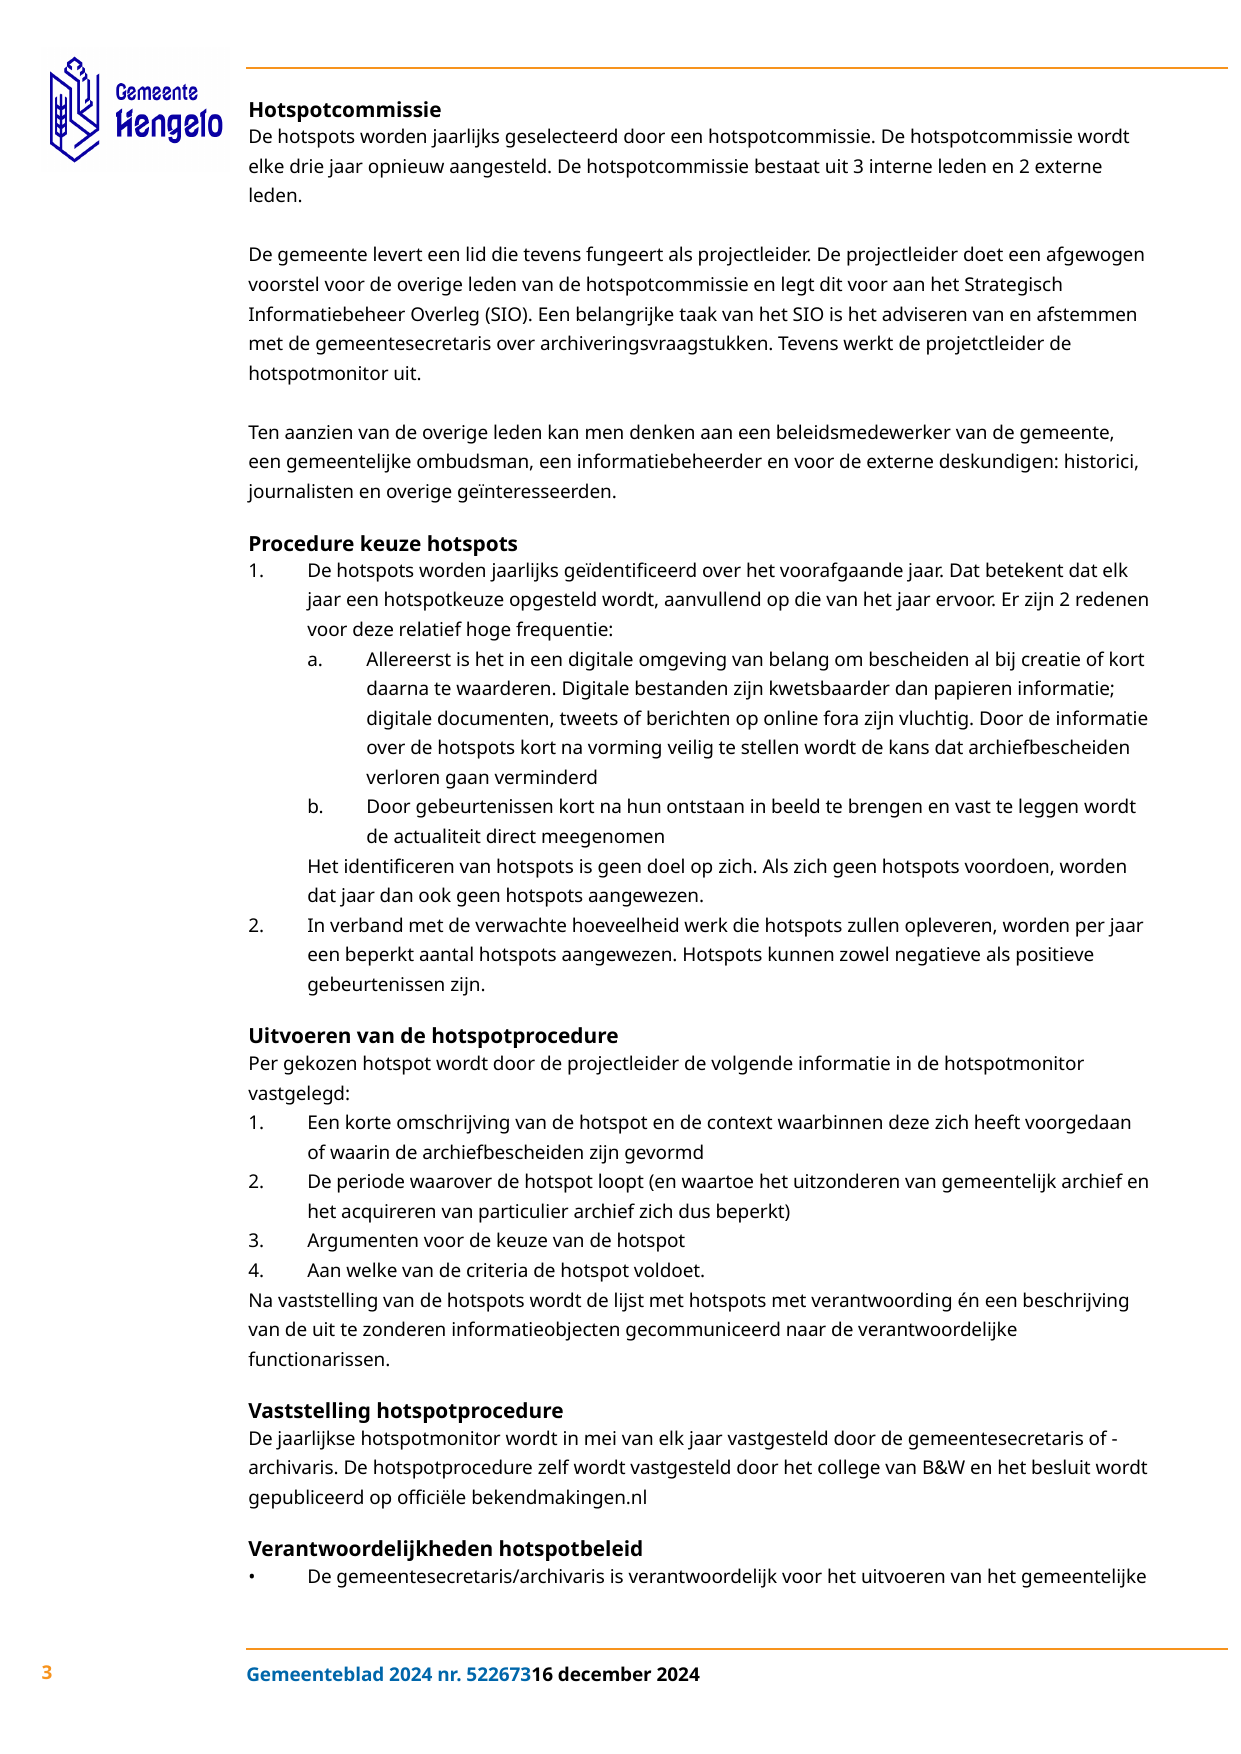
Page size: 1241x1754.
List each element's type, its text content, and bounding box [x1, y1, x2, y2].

list De gemeentesecretaris/archivaris is verantwoordelijk voor het uitvoeren van het gemeentelijke [248, 1563, 1152, 1588]
list Argumenten voor de keuze van de hotspot [248, 1228, 1152, 1253]
list Het identificeren van hotspots is geen doel op zich. Als zich geen hotspots voordoen, worden dat jaar dan ook geen hotspots aangewezen. [248, 853, 1152, 908]
picture [41, 47, 231, 172]
list De periode waarover de hotspot loopt (en waartoe het uitzonderen van gemeentelijk archief en het acquireren van particulier archief zich dus beperkt) [248, 1168, 1152, 1224]
text De jaarlijkse hotspotmonitor wordt in mei van elk jaar vastgesteld door de gemeentesecretaris of -archivaris. De hotspotprocedure zelf wordt vastgesteld door het college van B&W en het besluit wordt gepubliceerd op officiële bekendmakingen.nl [248, 1425, 1152, 1510]
text Ten aanzien van de overige leden kan men denken aan een beleidsmedewerker van de gemeente, een gemeentelijke ombudsman, een informatiebeheerder en voor de externe deskundigen: historici, journalisten en overige geïnteresseerden. [248, 419, 1152, 504]
text Hotspotcommissie [248, 95, 1152, 123]
text De gemeente levert een lid die tevens fungeert als projectleider. De projectleider doet een afgewogen voorstel voor de overige leden van de hotspotcommissie en legt dit voor aan het Strategisch Informatiebeheer Overleg (SIO). Een belangrijke taak van het SIO is het adviseren van en afstemmen met de gemeentesecretaris over archiveringsvraagstukken. Tevens werkt de projetctleider de hotspotmonitor uit. [248, 242, 1152, 386]
list Allereerst is het in een digitale omgeving van belang om bescheiden al bij creatie of kort daarna te waarderen. Digitale bestanden zijn kwetsbaarder dan papieren informatie; digitale documenten, tweets of berichten op online fora zijn vluchtig. Door de informatie over de hotspots kort na vorming veilig te stellen wordt de kans dat archiefbescheiden verloren gaan verminderd [307, 646, 1152, 790]
text Uitvoeren van de hotspotprocedure [248, 1022, 1152, 1050]
text De hotspots worden jaarlijks geselecteerd door een hotspotcommissie. De hotspotcommissie wordt elke drie jaar opnieuw aangesteld. De hotspotcommissie bestaat uit 3 interne leden en 2 externe leden. [248, 123, 1152, 208]
text Per gekozen hotspot wordt door de projectleider de volgende informatie in de hotspotmonitor vastgelegd: [248, 1050, 1152, 1105]
list Door gebeurtenissen kort na hun ontstaan in beeld te brengen en vast te leggen wordt de actualiteit direct meegenomen [307, 794, 1152, 849]
list Aan welke van de criteria de hotspot voldoet. [248, 1257, 1152, 1283]
list Een korte omschrijving van de hotspot en de context waarbinnen deze zich heeft voorgedaan of waarin de archiefbescheiden zijn gevormd [248, 1109, 1152, 1164]
list In verband met de verwachte hoeveelheid werk die hotspots zullen opleveren, worden per jaar een beperkt aantal hotspots aangewezen. Hotspots kunnen zowel negatieve als positieve gebeurtenissen zijn. [248, 912, 1152, 997]
list De hotspots worden jaarlijks geïdentificeerd over het voorafgaande jaar. Dat betekent dat elk jaar een hotspotkeuze opgesteld wordt, aanvullend op die van het jaar ervoor. Er zijn 2 redenen voor deze relatief hoge frequentie: [248, 557, 1152, 642]
text Na vaststelling van de hotspots wordt de lijst met hotspots met verantwoording én een beschrijving van de uit te zonderen informatieobjecten gecommuniceerd naar de verantwoordelijke functionarissen. [248, 1287, 1152, 1372]
text Vaststelling hotspotprocedure [248, 1396, 1152, 1425]
text Procedure keuze hotspots [248, 529, 1152, 557]
text Verantwoordelijkheden hotspotbeleid [248, 1534, 1152, 1563]
